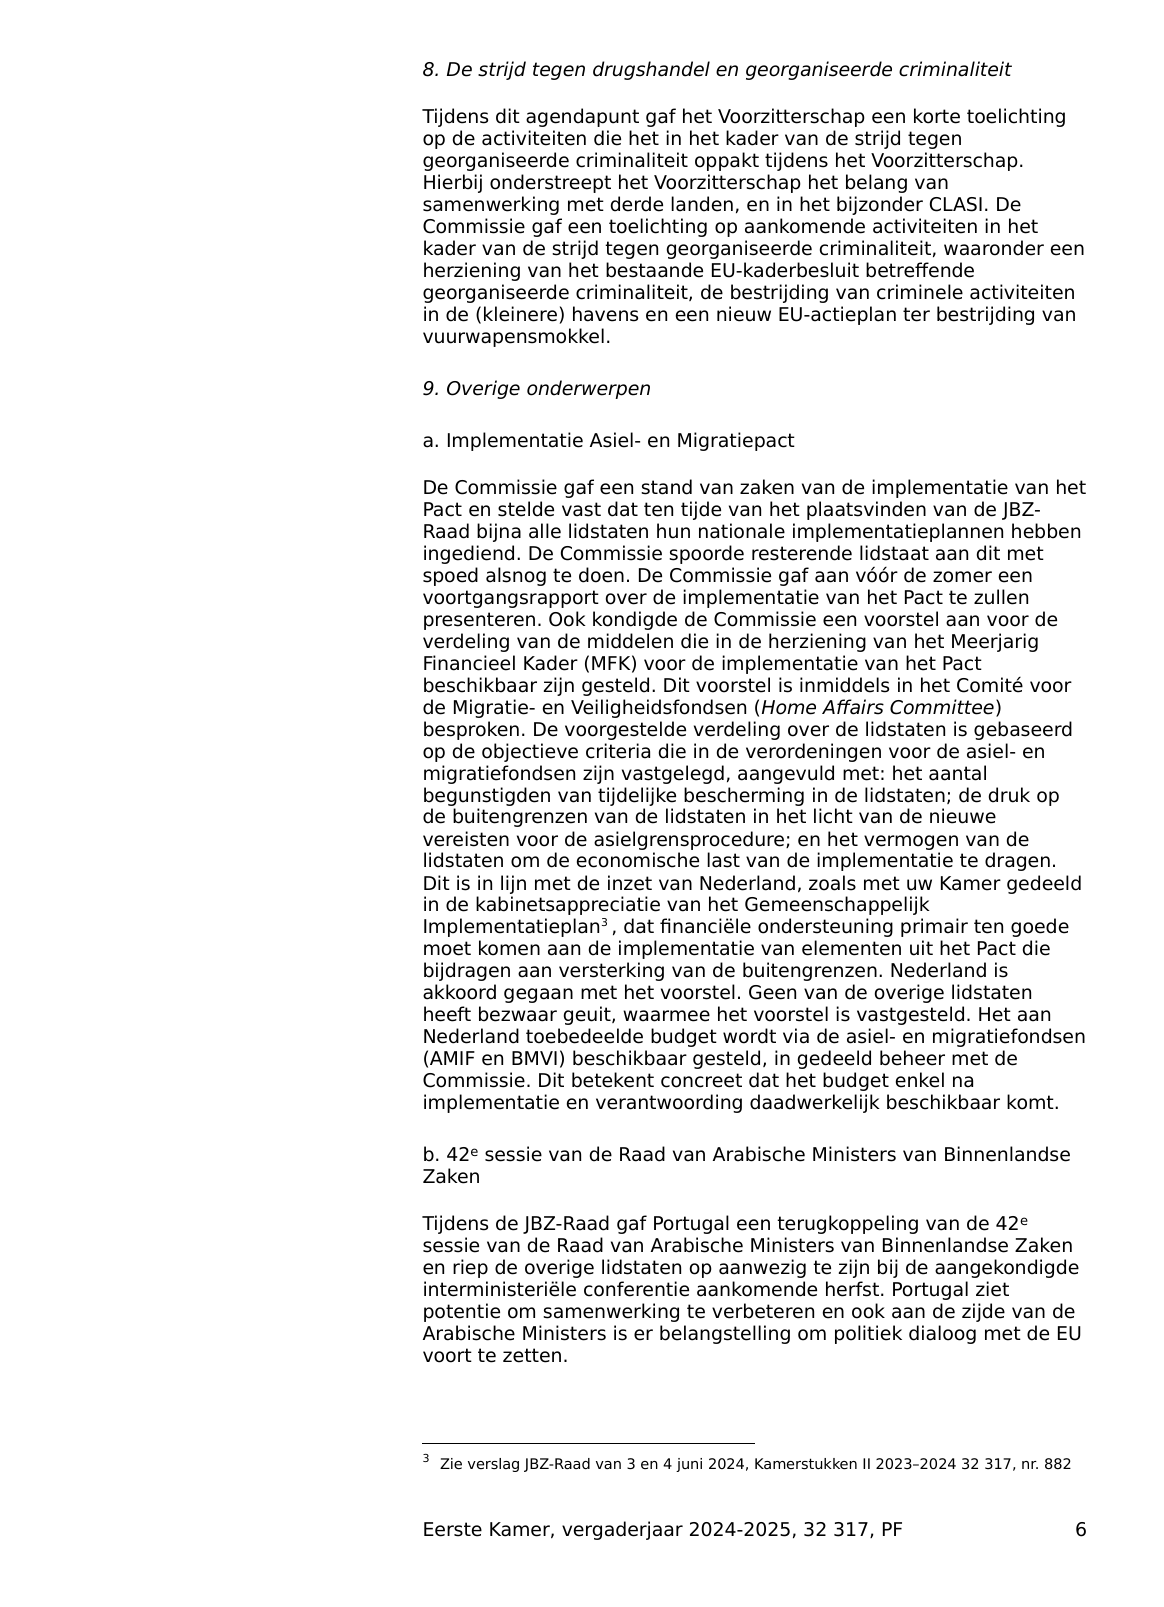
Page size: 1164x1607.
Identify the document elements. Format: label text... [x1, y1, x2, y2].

text Zie verslag JBZ-Raad van 3 en 4 juni 2024, Kamerstukken II 2023–2024 32 317, nr. 882 [422, 1452, 1087, 1474]
subtitle b. 42e sessie van de Raad van Arabische Ministers van Binnenlandse Zaken [422, 1144, 1087, 1188]
text Tijdens dit agendapunt gaf het Voorzitterschap een korte toelichting op de activiteiten die het in het kader van de strijd tegen georganiseerde criminaliteit oppakt tijdens het Voorzitterschap. Hierbij onderstreept het Voorzitterschap het belang van samenwerking met derde landen, en in het bijzonder CLASI. De Commissie gaf een toelichting op aankomende activiteiten in het kader van de strijd tegen georganiseerde criminaliteit, waaronder een herziening van het bestaande EU-kaderbesluit betreffende georganiseerde criminaliteit, de bestrijding van criminele activiteiten in de (kleinere) havens en een nieuw EU-actieplan ter bestrijding van vuurwapensmokkel. [422, 106, 1087, 348]
text De Commissie gaf een stand van zaken van de implementatie van het Pact en stelde vast dat ten tijde van het plaatsvinden van de JBZ-Raad bijna alle lidstaten hun nationale implementatieplannen hebben ingediend. De Commissie spoorde resterende lidstaat aan dit met spoed alsnog te doen. De Commissie gaf aan vóór de zomer een voortgangsrapport over de implementatie van het Pact te zullen presenteren. Ook kondigde de Commissie een voorstel aan voor de verdeling van de middelen die in de herziening van het Meerjarig Financieel Kader (MFK) voor de implementatie van het Pact beschikbaar zijn gesteld. Dit voorstel is inmiddels in het Comité voor de Migratie- en Veiligheidsfondsen (Home Affairs Committee) besproken. De voorgestelde verdeling over de lidstaten is gebaseerd op de objectieve criteria die in de verordeningen voor de asiel- en migratiefondsen zijn vastgelegd, aangevuld met: het aantal begunstigden van tijdelijke bescherming in de lidstaten; de druk op de buitengrenzen van de lidstaten in het licht van de nieuwe vereisten voor de asielgrensprocedure; en het vermogen van de lidstaten om de economische last van de implementatie te dragen. Dit is in lijn met de inzet van Nederland, zoals met uw Kamer gedeeld in de kabinetsappreciatie van het Gemeenschappelijk Implementatieplan, dat financiële ondersteuning primair ten goede moet komen aan de implementatie van elementen uit het Pact die bijdragen aan versterking van de buitengrenzen. Nederland is akkoord gegaan met het voorstel. Geen van de overige lidstaten heeft bezwaar geuit, waarmee het voorstel is vastgesteld. Het aan Nederland toebedeelde budget wordt via de asiel- en migratiefondsen (AMIF en BMVI) beschikbaar gesteld, in gedeeld beheer met de Commissie. Dit betekent concreet dat het budget enkel na implementatie en verantwoording daadwerkelijk beschikbaar komt. [422, 477, 1087, 1114]
subtitle a. Implementatie Asiel- en Migratiepact [422, 430, 1087, 452]
subtitle 9. Overige onderwerpen [422, 378, 1087, 400]
subtitle 8. De strijd tegen drugshandel en georganiseerde criminaliteit [422, 59, 1087, 81]
text Tijdens de JBZ-Raad gaf Portugal een terugkoppeling van de 42e sessie van de Raad van Arabische Ministers van Binnenlandse Zaken en riep de overige lidstaten op aanwezig te zijn bij de aangekondigde interministeriële conferentie aankomende herfst. Portugal ziet potentie om samenwerking te verbeteren en ook aan de zijde van de Arabische Ministers is er belangstelling om politiek dialoog met de EU voort te zetten. [422, 1213, 1087, 1367]
